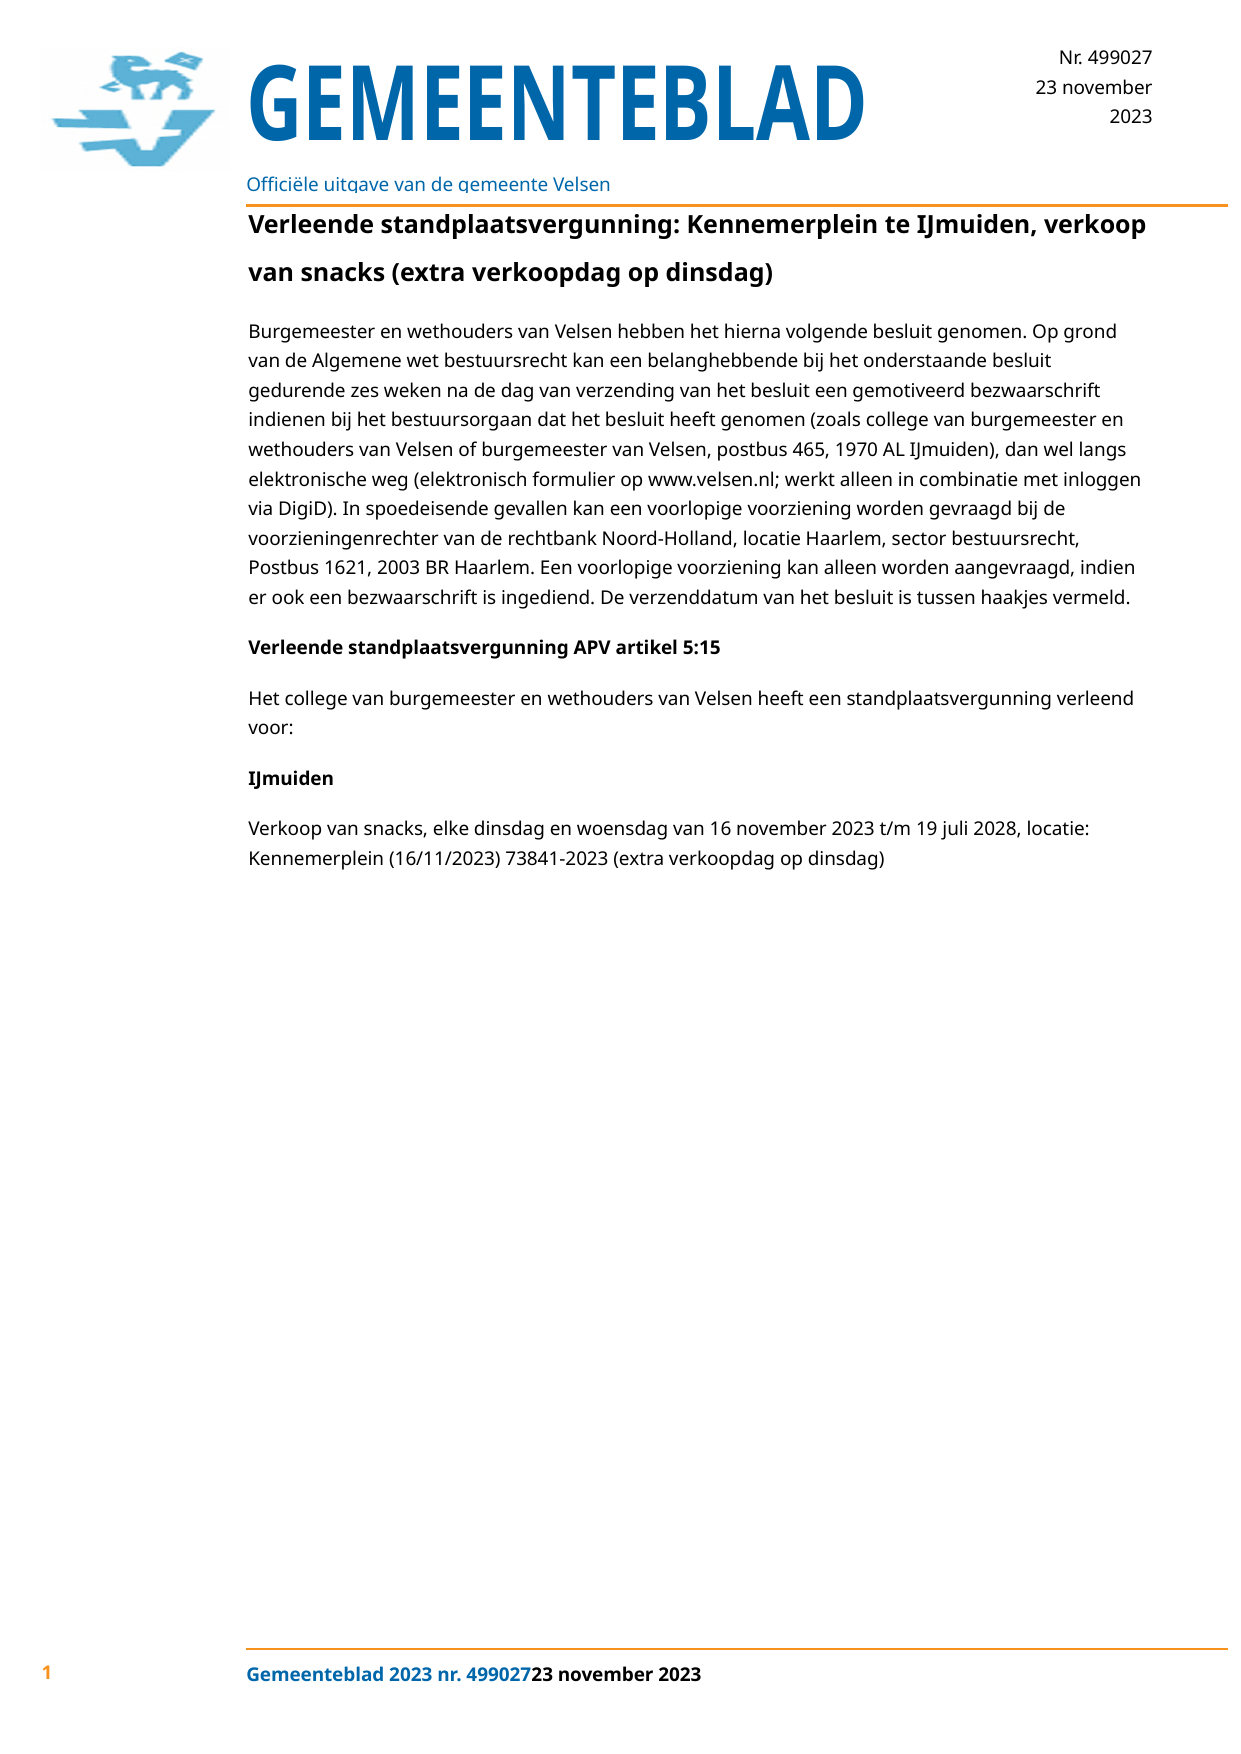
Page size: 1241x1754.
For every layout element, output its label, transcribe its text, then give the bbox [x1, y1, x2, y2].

text Burgemeester en wethouders van Velsen hebben het hierna volgende besluit genomen. Op grond van de Algemene wet bestuursrecht kan een belanghebbende bij het onderstaande besluit gedurende zes weken na de dag van verzending van het besluit een gemotiveerd bezwaarschrift indienen bij het bestuursorgaan dat het besluit heeft genomen (zoals college van burgemeester en wethouders van Velsen of burgemeester van Velsen, postbus 465, 1970 AL IJmuiden), dan wel langs elektronische weg (elektronisch formulier op www.velsen.nl; werkt alleen in combinatie met inloggen via DigiD). In spoedeisende gevallen kan een voorlopige voorziening worden gevraagd bij de voorzieningenrechter van de rechtbank Noord-Holland, locatie Haarlem, sector bestuursrecht, Postbus 1621, 2003 BR Haarlem. Een voorlopige voorziening kan alleen worden aangevraagd, indien er ook een bezwaarschrift is ingediend. De verzenddatum van het besluit is tussen haakjes vermeld. [248, 318, 1152, 610]
text Verkoop van snacks, elke dinsdag en woensdag van 16 november 2023 t/m 19 juli 2028, locatie: Kennemerplein (16/11/2023) 73841-2023 (extra verkoopdag op dinsdag) [248, 815, 1152, 871]
text Verleende standplaatsvergunning APV artikel 5:15 [248, 634, 1152, 660]
text IJmuiden [248, 765, 1152, 791]
picture [41, 47, 231, 172]
text Verleende standplaatsvergunning: Kennemerplein te IJmuiden, verkoop van snacks (extra verkoopdag op dinsdag) [248, 207, 1152, 288]
text Het college van burgemeester en wethouders van Velsen heeft een standplaatsvergunning verleend voor: [248, 685, 1152, 740]
